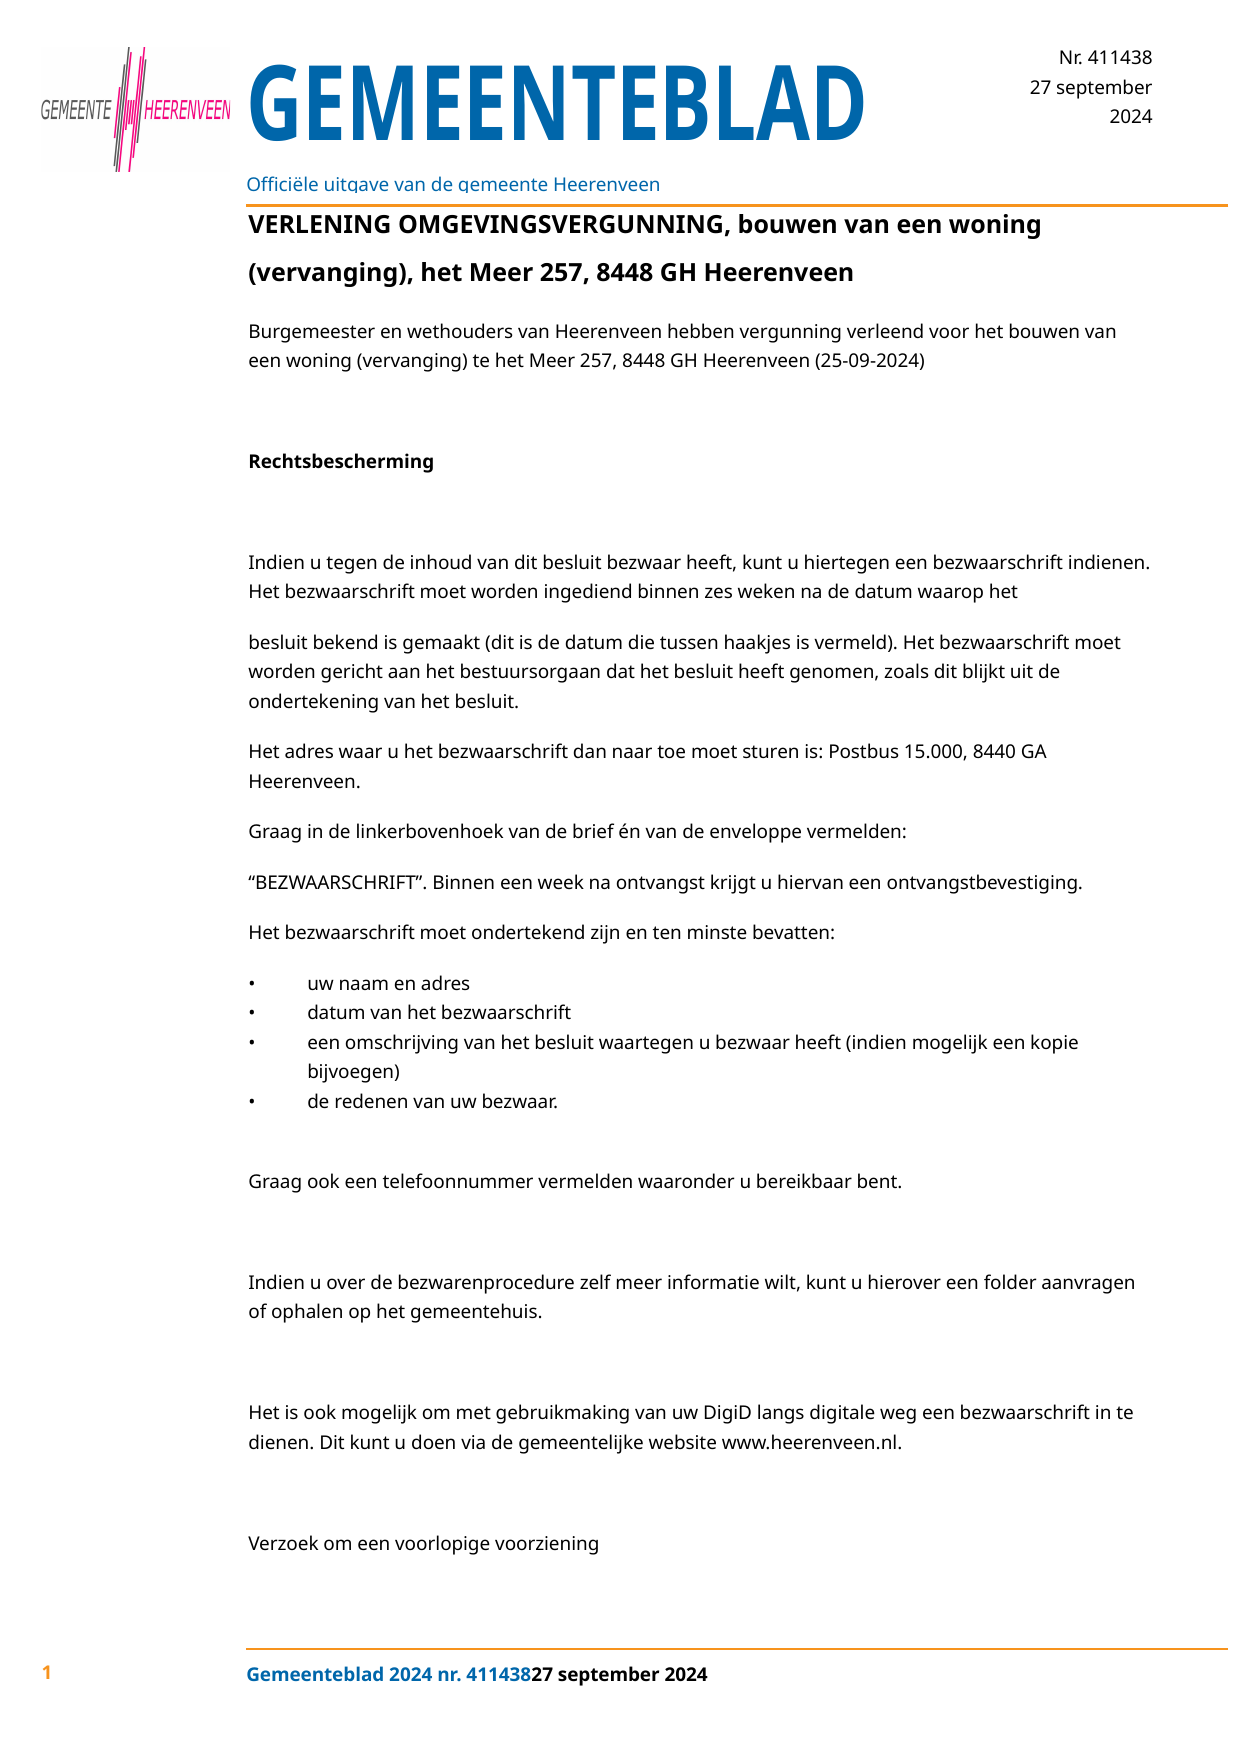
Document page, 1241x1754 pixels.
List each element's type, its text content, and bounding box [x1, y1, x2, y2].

picture [41, 47, 231, 172]
text Burgemeester en wethouders van Heerenveen hebben vergunning verleend voor het bouwen van een woning (vervanging) te het Meer 257, 8448 GH Heerenveen (25-09-2024) [248, 318, 1152, 373]
text “BEZWAARSCHRIFT”. Binnen een week na ontvangst krijgt u hiervan een ontvangstbevestiging. [248, 869, 1152, 895]
list een omschrijving van het besluit waartegen u bezwaar heeft (indien mogelijk een kopie bijvoegen) [248, 1029, 1152, 1084]
text Graag ook een telefoonnummer vermelden waaronder u bereikbaar bent. [248, 1168, 1152, 1194]
list uw naam en adres [248, 970, 1152, 996]
text Rechtsbescherming [248, 448, 1152, 474]
text Indien u over de bezwarenprocedure zelf meer informatie wilt, kunt u hierover een folder aanvragen of ophalen op het gemeentehuis. [248, 1269, 1152, 1324]
list datum van het bezwaarschrift [248, 999, 1152, 1025]
text VERLENING OMGEVINGSVERGUNNING, bouwen van een woning (vervanging), het Meer 257, 8448 GH Heerenveen [248, 207, 1152, 288]
text Het is ook mogelijk om met gebruikmaking van uw DigiD langs digitale weg een bezwaarschrift in te dienen. Dit kunt u doen via de gemeentelijke website www.heerenveen.nl. [248, 1399, 1152, 1455]
text besluit bekend is gemaakt (dit is de datum die tussen haakjes is vermeld). Het bezwaarschrift moet worden gericht aan het bestuursorgaan dat het besluit heeft genomen, zoals dit blijkt uit de ondertekening van het besluit. [248, 629, 1152, 714]
text Indien u tegen de inhoud van dit besluit bezwaar heeft, kunt u hiertegen een bezwaarschrift indienen. Het bezwaarschrift moet worden ingediend binnen zes weken na de datum waarop het [248, 549, 1152, 604]
list de redenen van uw bezwaar. [248, 1088, 1152, 1114]
text Verzoek om een voorlopige voorziening [248, 1530, 1152, 1556]
text Het bezwaarschrift moet ondertekend zijn en ten minste bevatten: [248, 919, 1152, 945]
text Het adres waar u het bezwaarschrift dan naar toe moet sturen is: Postbus 15.000, 8440 GA Heerenveen. [248, 739, 1152, 794]
text Graag in de linkerbovenhoek van de brief én van de enveloppe vermelden: [248, 819, 1152, 844]
